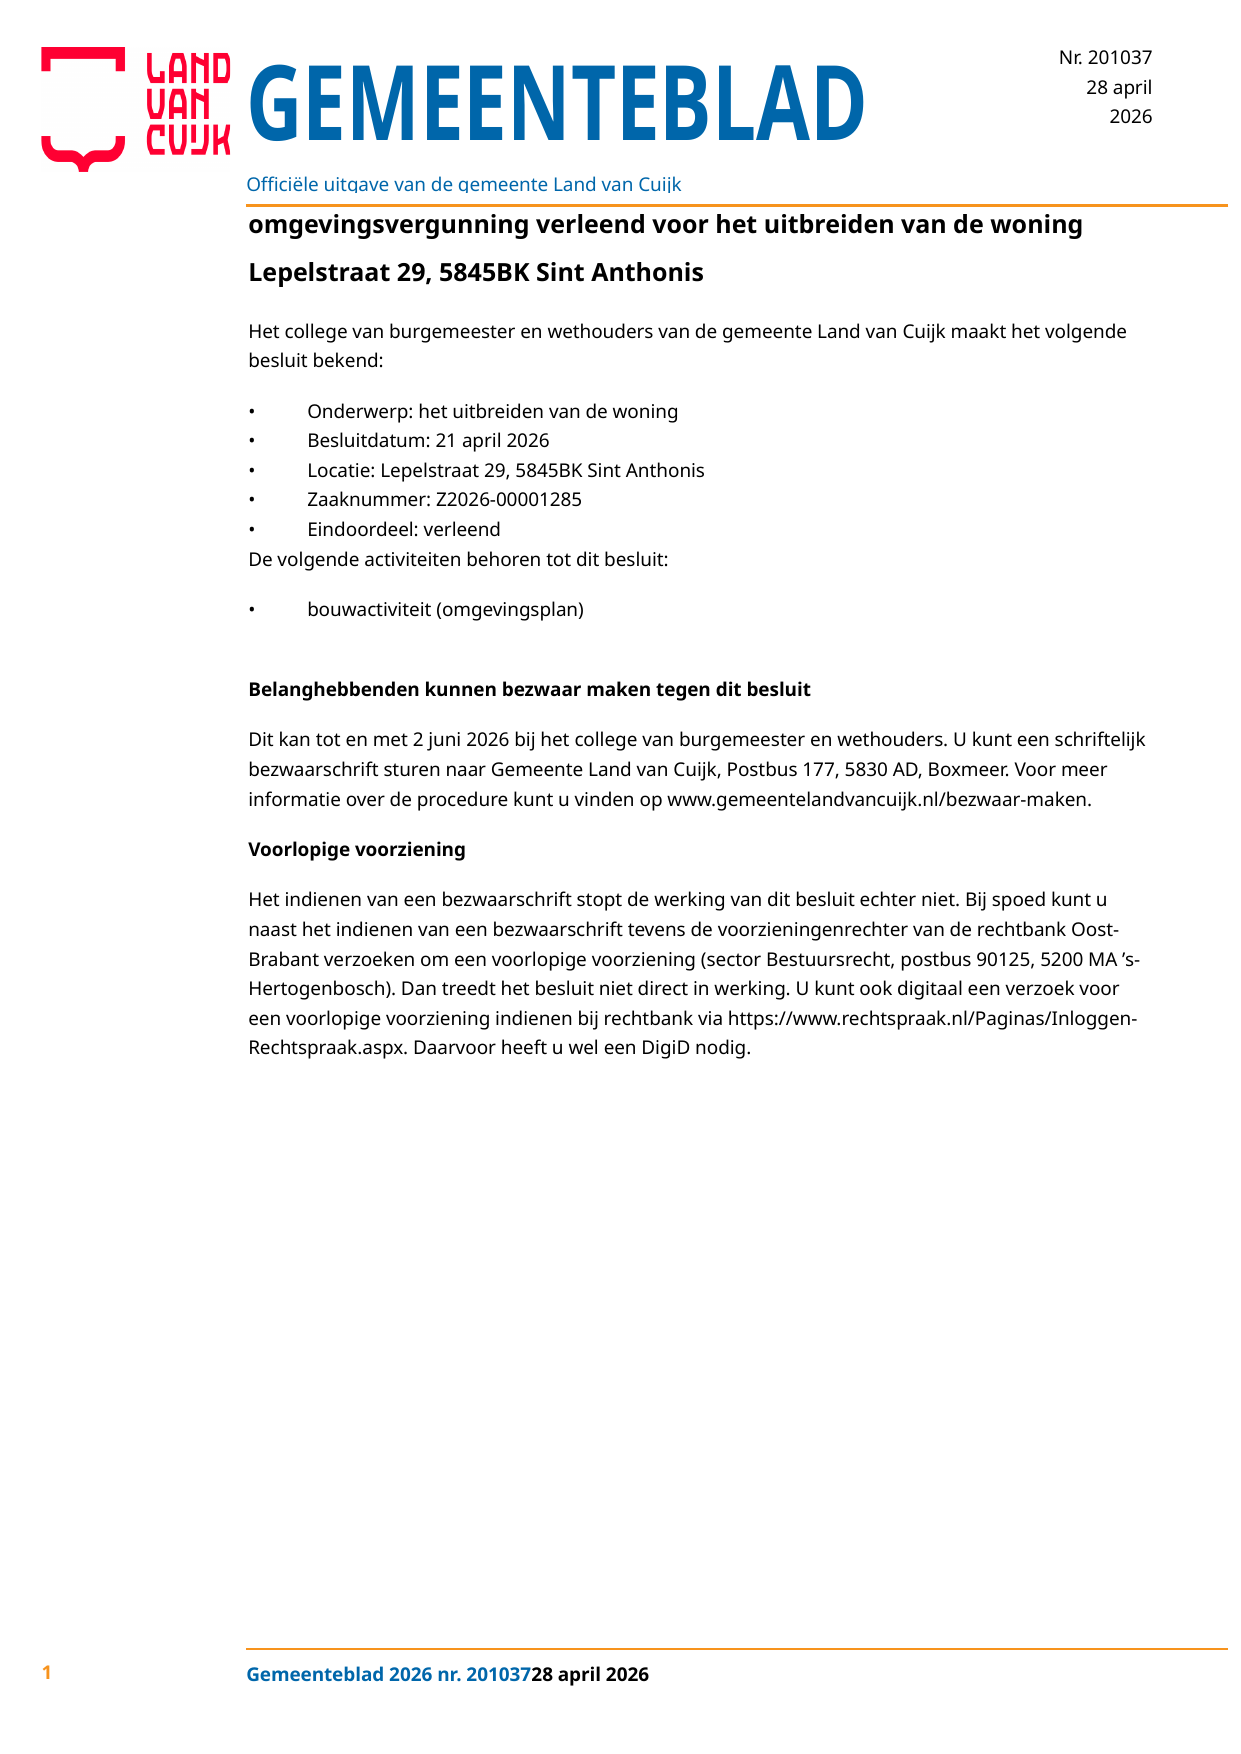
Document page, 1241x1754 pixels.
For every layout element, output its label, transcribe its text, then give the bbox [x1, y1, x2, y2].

text Belanghebbenden kunnen bezwaar maken tegen dit besluit [248, 676, 1152, 702]
list Zaaknummer: Z2026-00001285 [248, 487, 1152, 512]
text Voorlopige voorziening [248, 836, 1152, 862]
picture [41, 47, 231, 172]
text Het indienen van een bezwaarschrift stopt de werking van dit besluit echter niet. Bij spoed kunt u naast het indienen van een bezwaarschrift tevens de voorzieningenrechter van de rechtbank Oost-Brabant verzoeken om een voorlopige voorziening (sector Bestuursrecht, postbus 90125, 5200 MA ’s-Hertogenbosch). Dan treedt het besluit niet direct in werking. U kunt ook digitaal een verzoek voor een voorlopige voorziening indienen bij rechtbank via https://www.rechtspraak.nl/Paginas/Inloggen-Rechtspraak.aspx. Daarvoor heeft u wel een DigiD nodig. [248, 887, 1152, 1060]
list Besluitdatum: 21 april 2026 [248, 427, 1152, 453]
list Eindoordeel: verleend [248, 516, 1152, 542]
text Dit kan tot en met 2 juni 2026 bij het college van burgemeester en wethouders. U kunt een schriftelijk bezwaarschrift sturen naar Gemeente Land van Cuijk, Postbus 177, 5830 AD, Boxmeer. Voor meer informatie over de procedure kunt u vinden op www.gemeentelandvancuijk.nl/bezwaar-maken. [248, 727, 1152, 812]
text omgevingsvergunning verleend voor het uitbreiden van de woning Lepelstraat 29, 5845BK Sint Anthonis [248, 207, 1152, 288]
list Locatie: Lepelstraat 29, 5845BK Sint Anthonis [248, 457, 1152, 483]
list Onderwerp: het uitbreiden van de woning [248, 398, 1152, 424]
text De volgende activiteiten behoren tot dit besluit: [248, 546, 1152, 572]
text Het college van burgemeester en wethouders van de gemeente Land van Cuijk maakt het volgende besluit bekend: [248, 318, 1152, 373]
list bouwactiviteit (omgevingsplan) [248, 596, 1152, 622]
